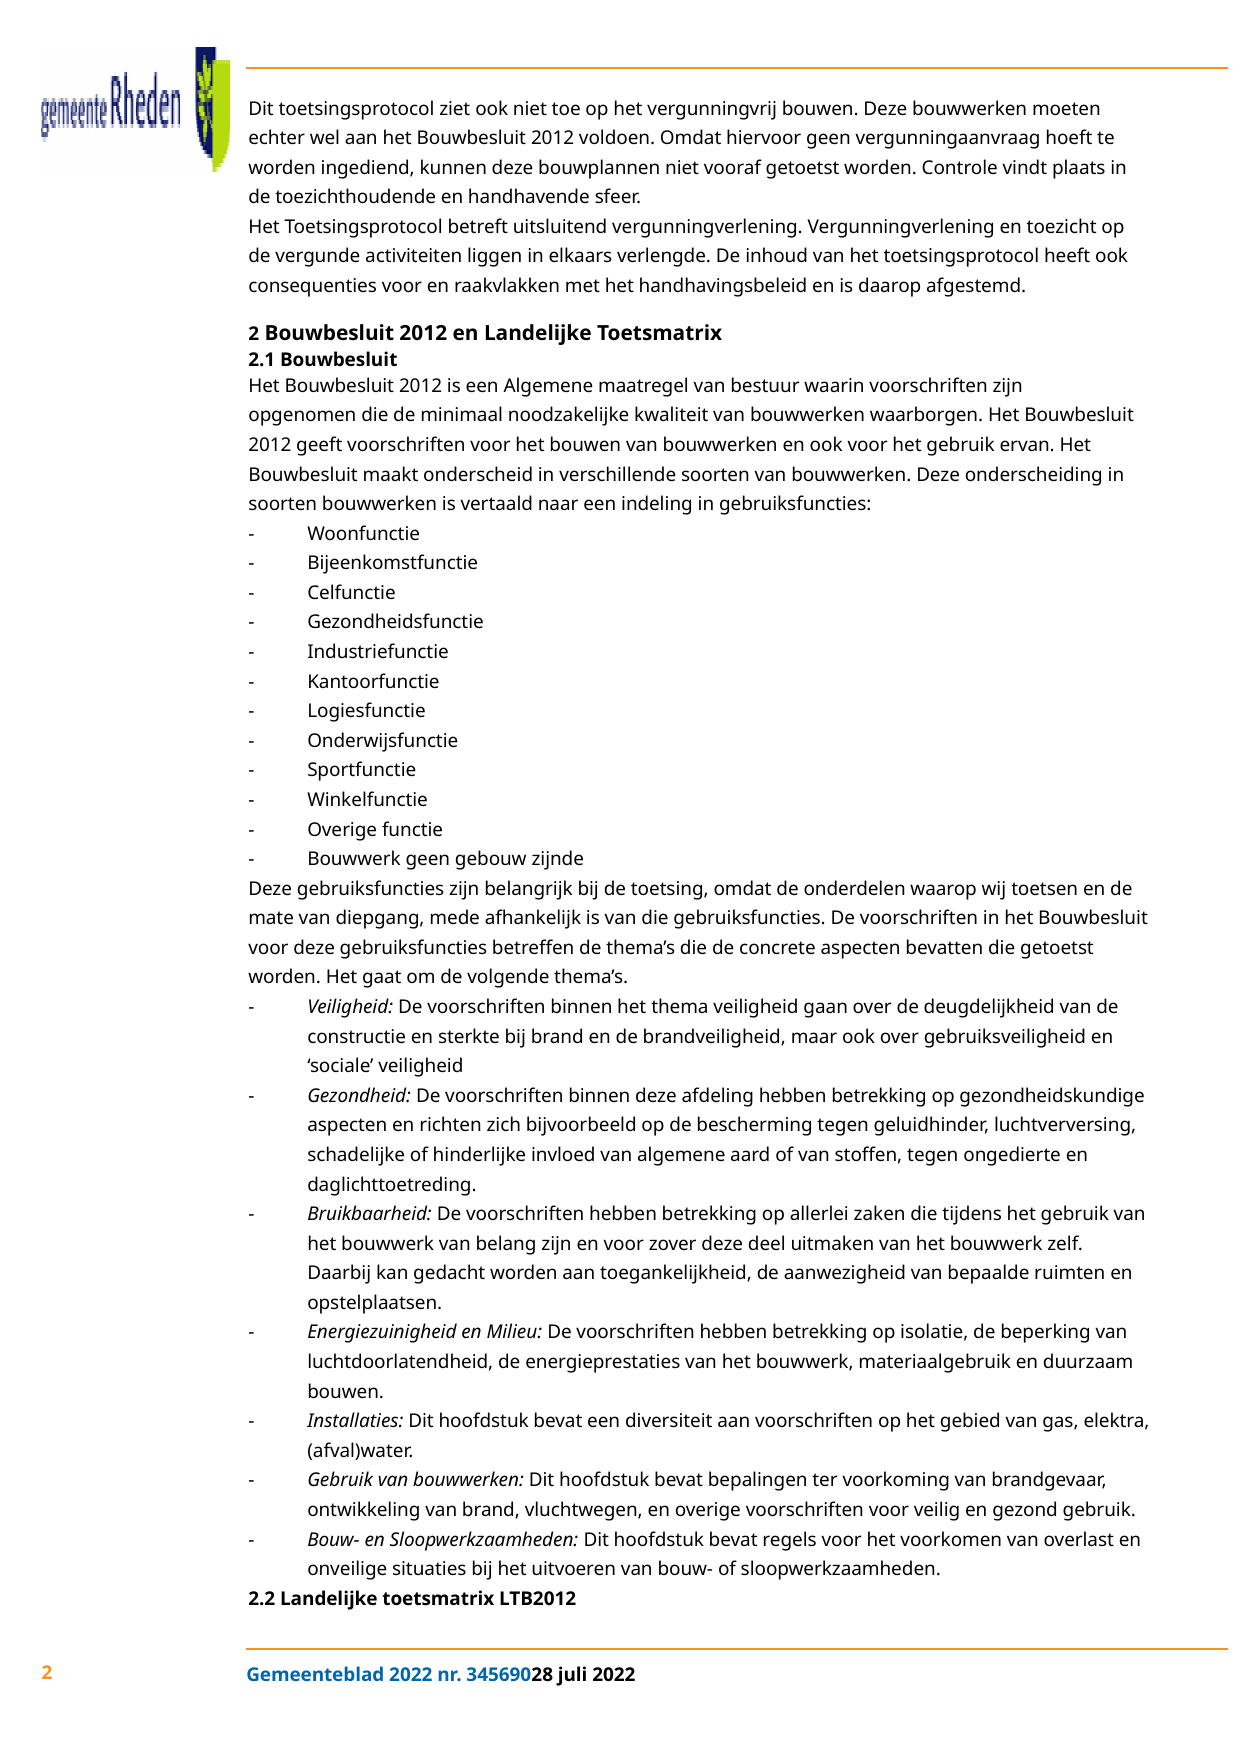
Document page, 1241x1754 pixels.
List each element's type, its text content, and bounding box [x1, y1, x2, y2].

text 2 Bouwbesluit 2012 en Landelijke Toetsmatrix [248, 318, 1152, 346]
list Logiesfunctie [248, 697, 1152, 723]
list Bruikbaarheid: De voorschriften hebben betrekking op allerlei zaken die tijdens het gebruik van het bouwwerk van belang zijn en voor zover deze deel uitmaken van het bouwwerk zelf. Daarbij kan gedacht worden aan toegankelijkheid, de aanwezigheid van bepaalde ruimten en opstelplaatsen. [248, 1200, 1152, 1315]
text Deze gebruiksfuncties zijn belangrijk bij de toetsing, omdat de onderdelen waarop wij toetsen en de mate van diepgang, mede afhankelijk is van die gebruiksfuncties. De voorschriften in het Bouwbesluit voor deze gebruiksfuncties betreffen de thema’s die de concrete aspecten bevatten die getoetst worden. Het gaat om de volgende thema’s. [248, 875, 1152, 989]
list Celfunctie [248, 579, 1152, 605]
list Gebruik van bouwwerken: Dit hoofdstuk bevat bepalingen ter voorkoming van brandgevaar, ontwikkeling van brand, vluchtwegen, en overige voorschriften voor veilig en gezond gebruik. [248, 1467, 1152, 1522]
text Het Toetsingsprotocol betreft uitsluitend vergunningverlening. Vergunningverlening en toezicht op de vergunde activiteiten liggen in elkaars verlengde. De inhoud van het toetsingsprotocol heeft ook consequenties voor en raakvlakken met het handhavingsbeleid en is daarop afgestemd. [248, 213, 1152, 298]
text 2.2 Landelijke toetsmatrix LTB2012 [248, 1585, 1152, 1611]
list Bijeenkomstfunctie [248, 549, 1152, 575]
text opgenomen die de minimaal noodzakelijke kwaliteit van bouwwerken waarborgen. Het Bouwbesluit [248, 402, 1152, 427]
list Industriefunctie [248, 638, 1152, 664]
text Het Bouwbesluit 2012 is een Algemene maatregel van bestuur waarin voorschriften zijn [248, 372, 1152, 398]
list Veiligheid: De voorschriften binnen het thema veiligheid gaan over de deugdelijkheid van de constructie en sterkte bij brand en de brandveiligheid, maar ook over gebruiksveiligheid en ‘sociale’ veiligheid [248, 993, 1152, 1078]
list Woonfunctie [248, 520, 1152, 546]
list Gezondheidsfunctie [248, 609, 1152, 634]
list Onderwijsfunctie [248, 727, 1152, 753]
text Bouwbesluit maakt onderscheid in verschillende soorten van bouwwerken. Deze onderscheiding in [248, 461, 1152, 487]
list Kantoorfunctie [248, 668, 1152, 694]
list Sportfunctie [248, 757, 1152, 782]
list Gezondheid: De voorschriften binnen deze afdeling hebben betrekking op gezondheidskundige aspecten en richten zich bijvoorbeeld op de bescherming tegen geluidhinder, luchtverversing, schadelijke of hinderlijke invloed van algemene aard of van stoffen, tegen ongedierte en daglichttoetreding. [248, 1082, 1152, 1197]
list Winkelfunctie [248, 786, 1152, 812]
list Energiezuinigheid en Milieu: De voorschriften hebben betrekking op isolatie, de beperking van luchtdoorlatendheid, de energieprestaties van het bouwwerk, materiaalgebruik en duurzaam bouwen. [248, 1319, 1152, 1404]
list Bouwwerk geen gebouw zijnde [248, 845, 1152, 871]
picture [41, 47, 231, 172]
text 2012 geeft voorschriften voor het bouwen van bouwwerken en ook voor het gebruik ervan. Het [248, 431, 1152, 457]
text soorten bouwwerken is vertaald naar een indeling in gebruiksfuncties: [248, 490, 1152, 516]
text 2.1 Bouwbesluit [248, 346, 1152, 372]
list Bouw- en Sloopwerkzaamheden: Dit hoofdstuk bevat regels voor het voorkomen van overlast en onveilige situaties bij het uitvoeren van bouw- of sloopwerkzaamheden. [248, 1526, 1152, 1581]
text Dit toetsingsprotocol ziet ook niet toe op het vergunningvrij bouwen. Deze bouwwerken moeten echter wel aan het Bouwbesluit 2012 voldoen. Omdat hiervoor geen vergunningaanvraag hoeft te worden ingediend, kunnen deze bouwplannen niet vooraf getoetst worden. Controle vindt plaats in de toezichthoudende en handhavende sfeer. [248, 95, 1152, 209]
list Overige functie [248, 816, 1152, 842]
list Installaties: Dit hoofdstuk bevat een diversiteit aan voorschriften op het gebied van gas, elektra, (afval)water. [248, 1407, 1152, 1463]
